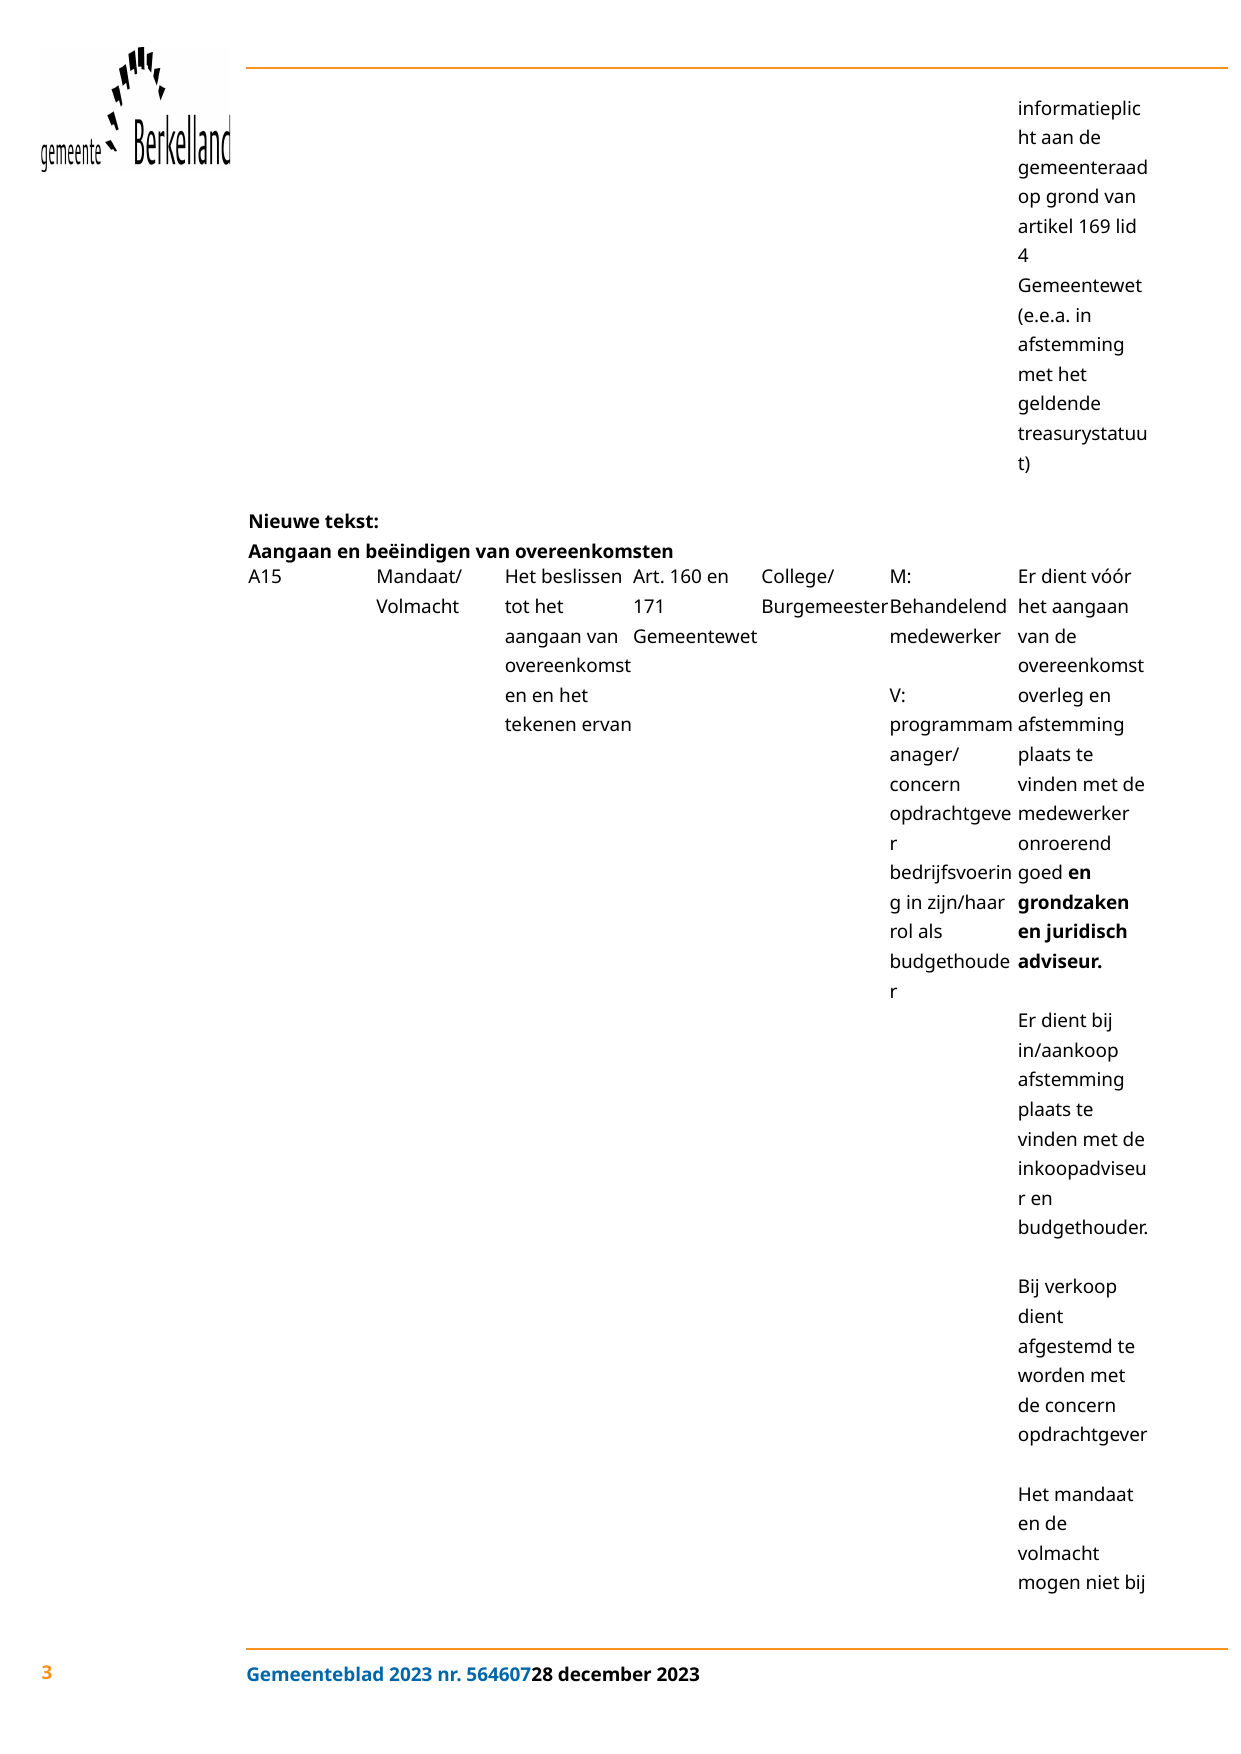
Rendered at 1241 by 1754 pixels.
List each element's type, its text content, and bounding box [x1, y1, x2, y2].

table_cell [889, 95, 1018, 476]
table_header Aangaan en beëindigen van overeenkomsten [248, 538, 1152, 564]
text Nieuwe tekst: [248, 508, 1152, 534]
table_cell [376, 95, 504, 476]
table_cell Art. 160 en 171 Gemeentewet [633, 564, 761, 1595]
table_cell Er dient vóór het aangaan van de overeenkomst overleg en afstemming plaats te vinden met de medewerker onroerend goed en grondzaken en juridisch adviseur. Er dient bij in/aankoop afstemming plaats te vinden met de inkoopadviseur en budgethouder. Bij verkoop dient afgestemd te worden met de concern opdrachtgever Het mandaat en de volmacht mogen niet bij [1018, 564, 1152, 1595]
table_cell A15 [248, 564, 376, 1595]
table_cell [761, 95, 889, 476]
table_cell informatieplicht aan de gemeenteraad op grond van artikel 169 lid 4 Gemeentewet (e.e.a. in afstemming met het geldende treasurystatuut) [1018, 95, 1152, 476]
picture [41, 47, 231, 172]
table_cell Het beslissen tot het aangaan van overeenkomsten en het tekenen ervan [505, 564, 633, 1595]
table_cell College/ Burgemeester [761, 564, 889, 1595]
table_cell M: Behandelend medewerker V: programmamanager/ concern opdrachtgever bedrijfsvoering in zijn/haar rol als budgethouder [889, 564, 1018, 1595]
table_cell Mandaat/Volmacht [376, 564, 504, 1595]
table_cell [505, 95, 633, 476]
table_cell [633, 95, 761, 476]
table_cell [248, 95, 376, 476]
